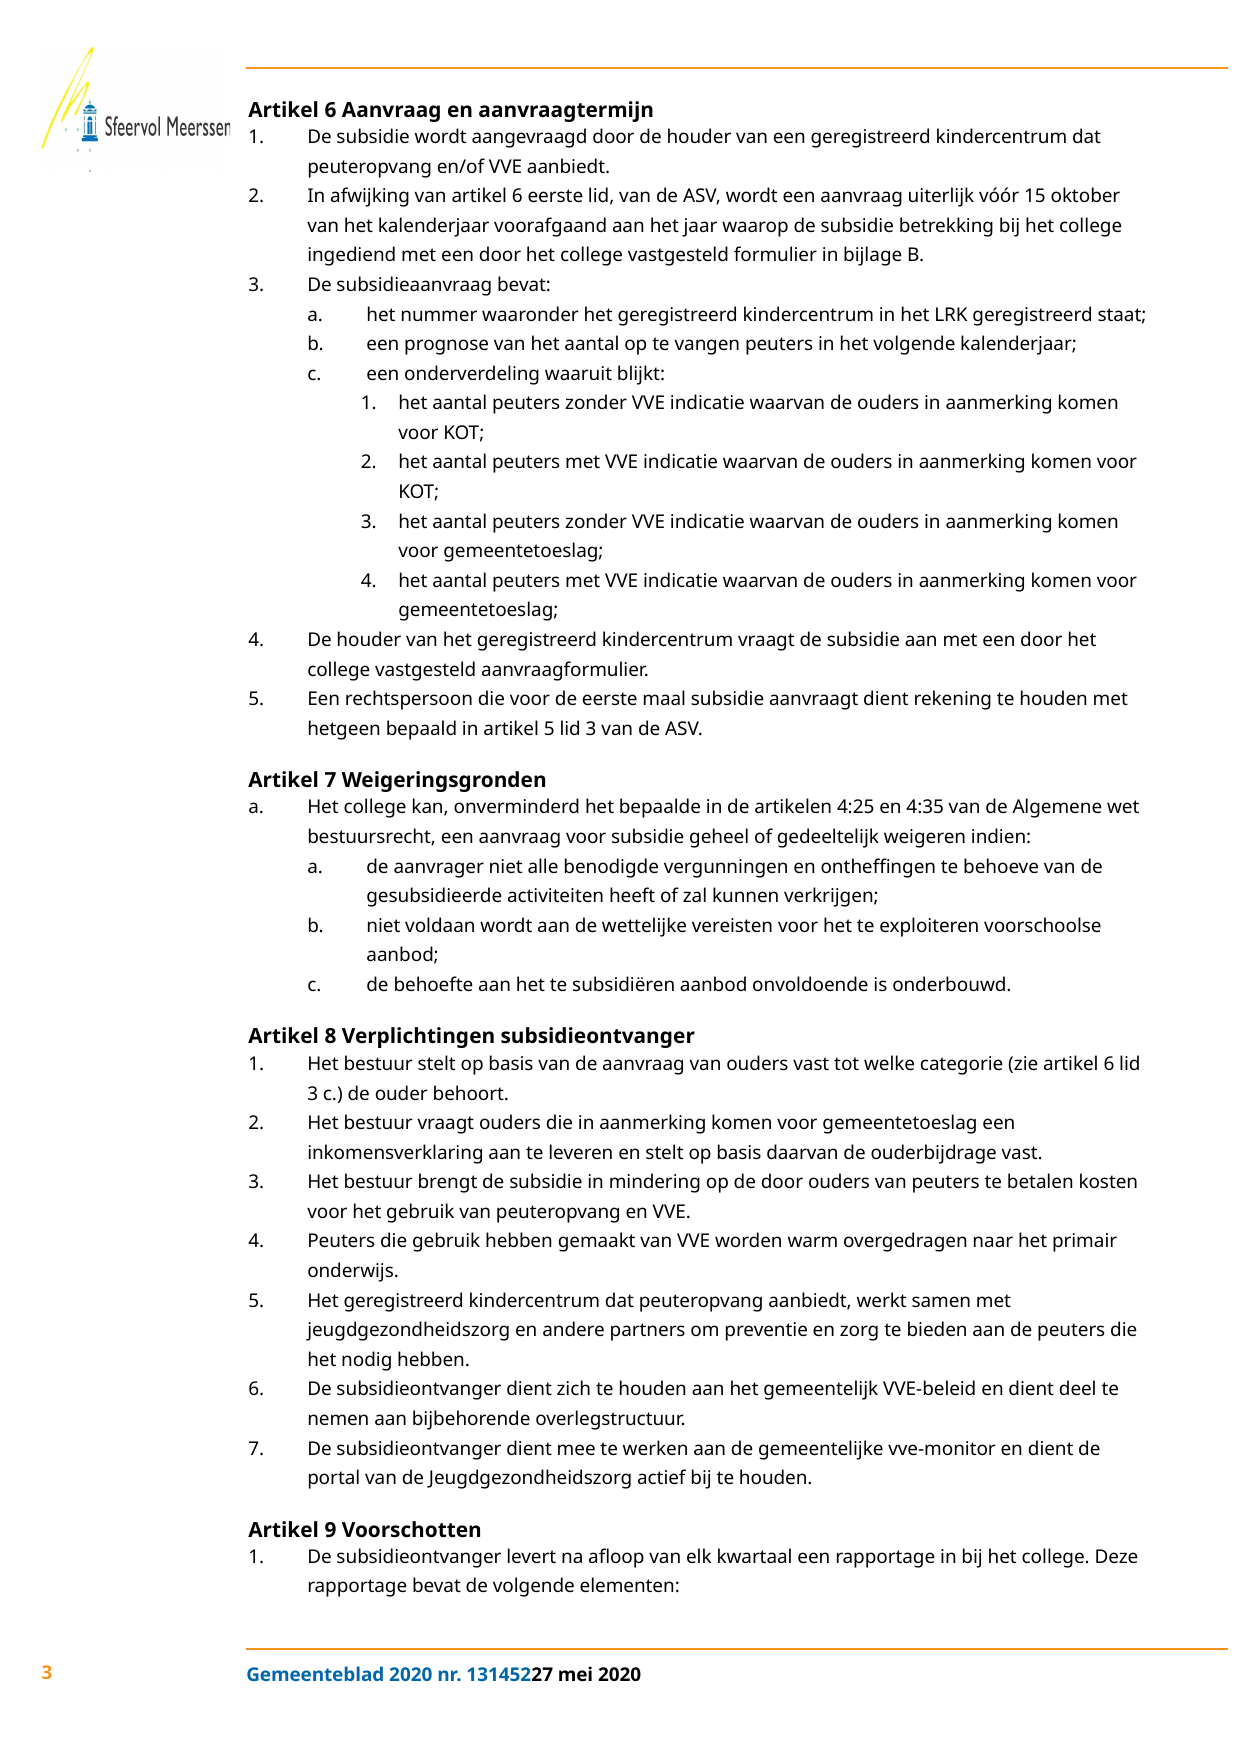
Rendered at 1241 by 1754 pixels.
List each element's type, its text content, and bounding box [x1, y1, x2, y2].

text Artikel 6 Aanvraag en aanvraagtermijn [248, 95, 1152, 123]
list Het bestuur brengt de subsidie in mindering op de door ouders van peuters te betalen kosten voor het gebruik van peuteropvang en VVE. [248, 1168, 1152, 1224]
list Het college kan, onverminderd het bepaalde in de artikelen 4:25 en 4:35 van de Algemene wet bestuursrecht, een aanvraag voor subsidie geheel of gedeeltelijk weigeren indien: [248, 794, 1152, 849]
list Een rechtspersoon die voor de eerste maal subsidie aanvraagt dient rekening te houden met hetgeen bepaald in artikel 5 lid 3 van de ASV. [248, 685, 1152, 741]
list een prognose van het aantal op te vangen peuters in het volgende kalenderjaar; [307, 330, 1152, 356]
list het aantal peuters zonder VVE indicatie waarvan de ouders in aanmerking komen voor gemeentetoeslag; [361, 508, 1152, 563]
list Het bestuur vraagt ouders die in aanmerking komen voor gemeentetoeslag een inkomensverklaring aan te leveren en stelt op basis daarvan de ouderbijdrage vast. [248, 1109, 1152, 1164]
list niet voldaan wordt aan de wettelijke vereisten voor het te exploiteren voorschoolse aanbod; [307, 912, 1152, 967]
list De subsidieontvanger levert na afloop van elk kwartaal een rapportage in bij het college. Deze rapportage bevat de volgende elementen: [248, 1543, 1152, 1598]
list De subsidieaanvraag bevat: [248, 271, 1152, 297]
text Artikel 8 Verplichtingen subsidieontvanger [248, 1022, 1152, 1050]
list De houder van het geregistreerd kindercentrum vraagt de subsidie aan met een door het college vastgesteld aanvraagformulier. [248, 626, 1152, 681]
list De subsidieontvanger dient zich te houden aan het gemeentelijk VVE-beleid en dient deel te nemen aan bijbehorende overlegstructuur. [248, 1376, 1152, 1431]
text Artikel 7 Weigeringsgronden [248, 765, 1152, 794]
list het aantal peuters met VVE indicatie waarvan de ouders in aanmerking komen voor gemeentetoeslag; [361, 567, 1152, 622]
text Artikel 9 Voorschotten [248, 1515, 1152, 1543]
picture [41, 47, 231, 172]
list het aantal peuters zonder VVE indicatie waarvan de ouders in aanmerking komen voor KOT; [361, 389, 1152, 445]
list Het geregistreerd kindercentrum dat peuteropvang aanbiedt, werkt samen met jeugdgezondheidszorg en andere partners om preventie en zorg te bieden aan de peuters die het nodig hebben. [248, 1287, 1152, 1372]
list De subsidieontvanger dient mee te werken aan de gemeentelijke vve-monitor en dient de portal van de Jeugdgezondheidszorg actief bij te houden. [248, 1435, 1152, 1490]
list een onderverdeling waaruit blijkt: [307, 360, 1152, 386]
list de aanvrager niet alle benodigde vergunningen en ontheffingen te behoeve van de gesubsidieerde activiteiten heeft of zal kunnen verkrijgen; [307, 853, 1152, 908]
list het aantal peuters met VVE indicatie waarvan de ouders in aanmerking komen voor KOT; [361, 449, 1152, 504]
list In afwijking van artikel 6 eerste lid, van de ASV, wordt een aanvraag uiterlijk vóór 15 oktober van het kalenderjaar voorafgaand aan het jaar waarop de subsidie betrekking bij het college ingediend met een door het college vastgesteld formulier in bijlage B. [248, 182, 1152, 267]
list Het bestuur stelt op basis van de aanvraag van ouders vast tot welke categorie (zie artikel 6 lid 3 c.) de ouder behoort. [248, 1050, 1152, 1105]
list het nummer waaronder het geregistreerd kindercentrum in het LRK geregistreerd staat; [307, 301, 1152, 326]
list de behoefte aan het te subsidiëren aanbod onvoldoende is onderbouwd. [307, 971, 1152, 997]
list Peuters die gebruik hebben gemaakt van VVE worden warm overgedragen naar het primair onderwijs. [248, 1228, 1152, 1283]
list De subsidie wordt aangevraagd door de houder van een geregistreerd kindercentrum dat peuteropvang en/of VVE aanbiedt. [248, 123, 1152, 178]
